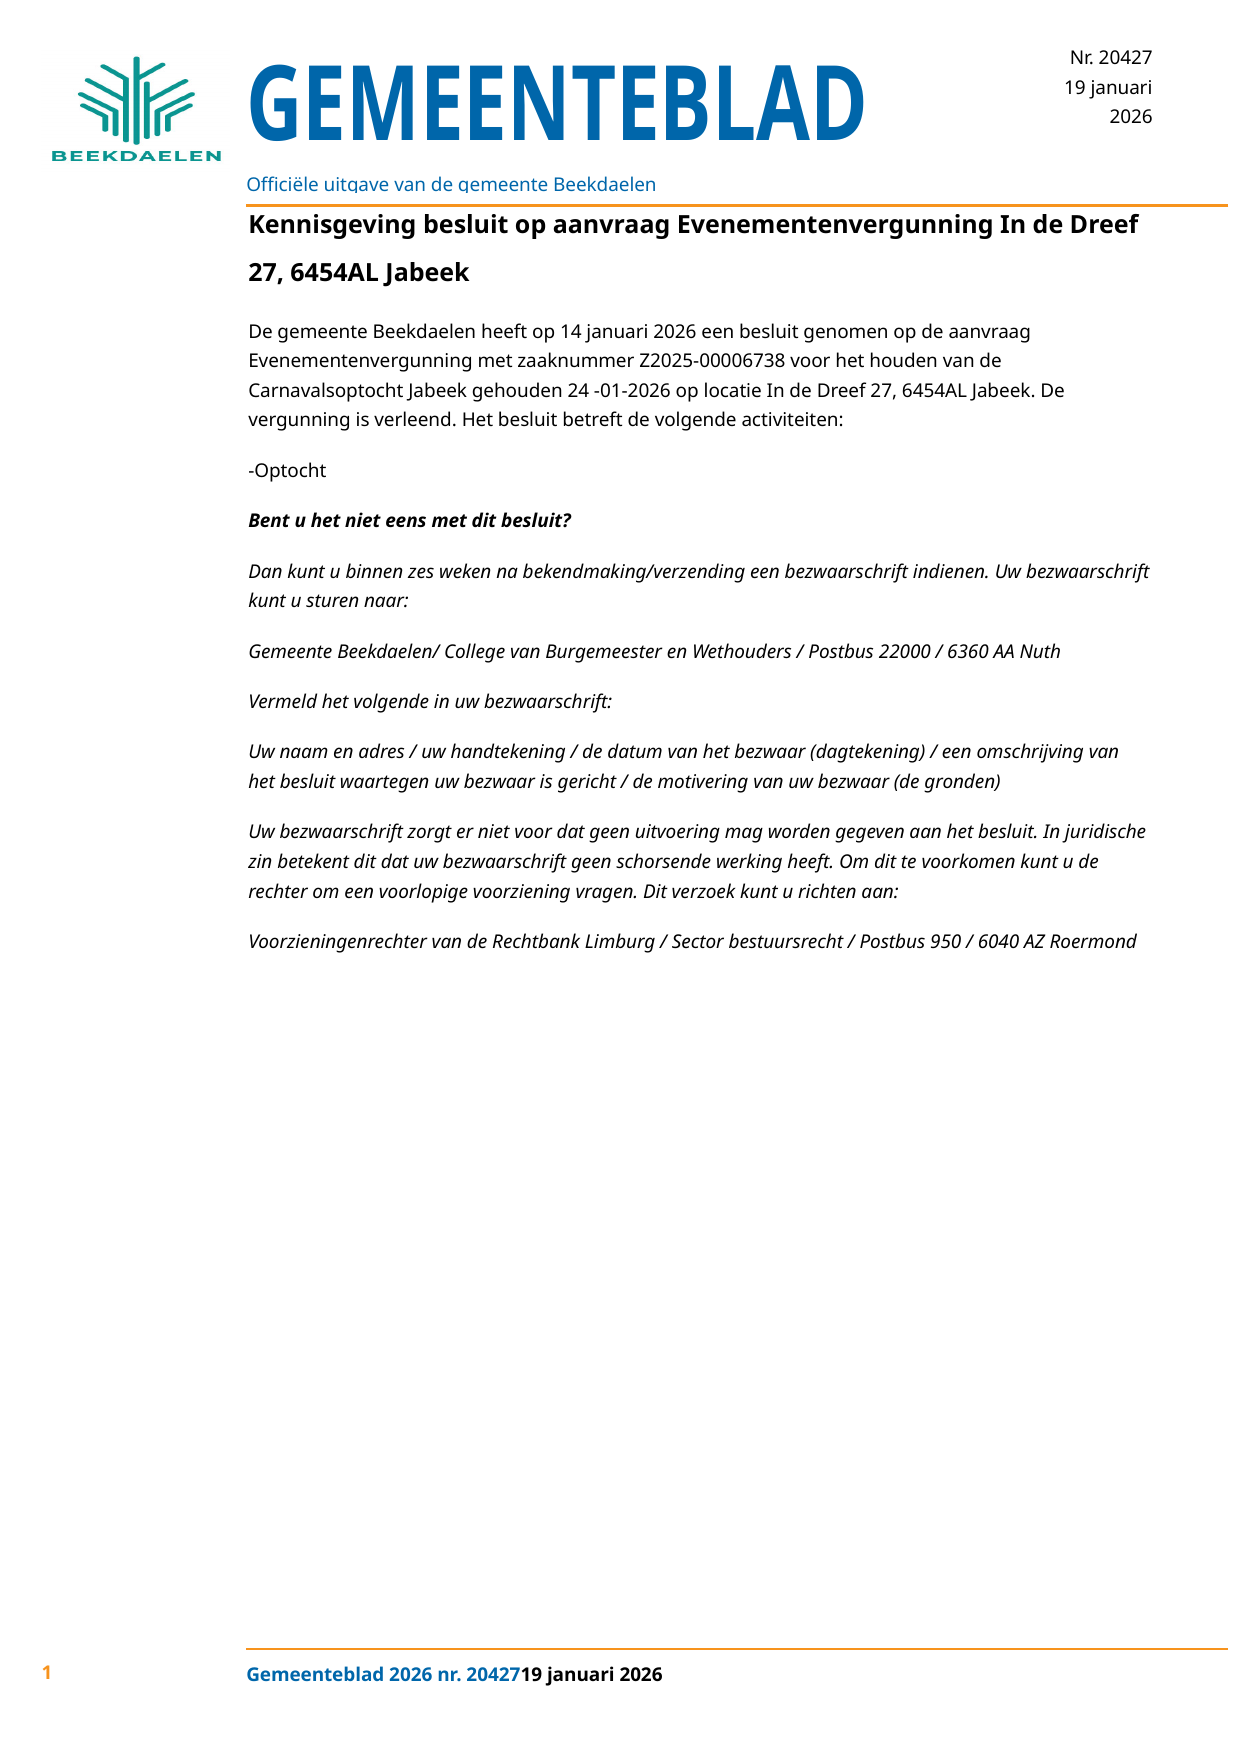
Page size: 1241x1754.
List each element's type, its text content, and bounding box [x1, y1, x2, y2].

text -Optocht [248, 457, 1152, 483]
text Gemeente Beekdaelen/ College van Burgemeester en Wethouders / Postbus 22000 / 6360 AA Nuth [248, 638, 1152, 664]
text Uw naam en adres / uw handtekening / de datum van het bezwaar (dagtekening) / een omschrijving van het besluit waartegen uw bezwaar is gericht / de motivering van uw bezwaar (de gronden) [248, 739, 1152, 794]
picture [41, 47, 231, 172]
text De gemeente Beekdaelen heeft op 14 januari 2026 een besluit genomen op de aanvraag Evenementenvergunning met zaaknummer Z2025-00006738 voor het houden van de Carnavalsoptocht Jabeek gehouden 24 -01-2026 op locatie In de Dreef 27, 6454AL Jabeek. De vergunning is verleend. Het besluit betreft de volgende activiteiten: [248, 318, 1152, 432]
text Bent u het niet eens met dit besluit? [248, 507, 1152, 533]
text Voorzieningenrechter van de Rechtbank Limburg / Sector bestuursrecht / Postbus 950 / 6040 AZ Roermond [248, 928, 1152, 954]
text Uw bezwaarschrift zorgt er niet voor dat geen uitvoering mag worden gegeven aan het besluit. In juridische zin betekent dit dat uw bezwaarschrift geen schorsende werking heeft. Om dit te voorkomen kunt u de rechter om een voorlopige voorziening vragen. Dit verzoek kunt u richten aan: [248, 819, 1152, 904]
text Kennisgeving besluit op aanvraag Evenementenvergunning In de Dreef 27, 6454AL Jabeek [248, 207, 1152, 288]
text Vermeld het volgende in uw bezwaarschrift: [248, 688, 1152, 714]
text Dan kunt u binnen zes weken na bekendmaking/verzending een bezwaarschrift indienen. Uw bezwaarschrift kunt u sturen naar: [248, 558, 1152, 613]
